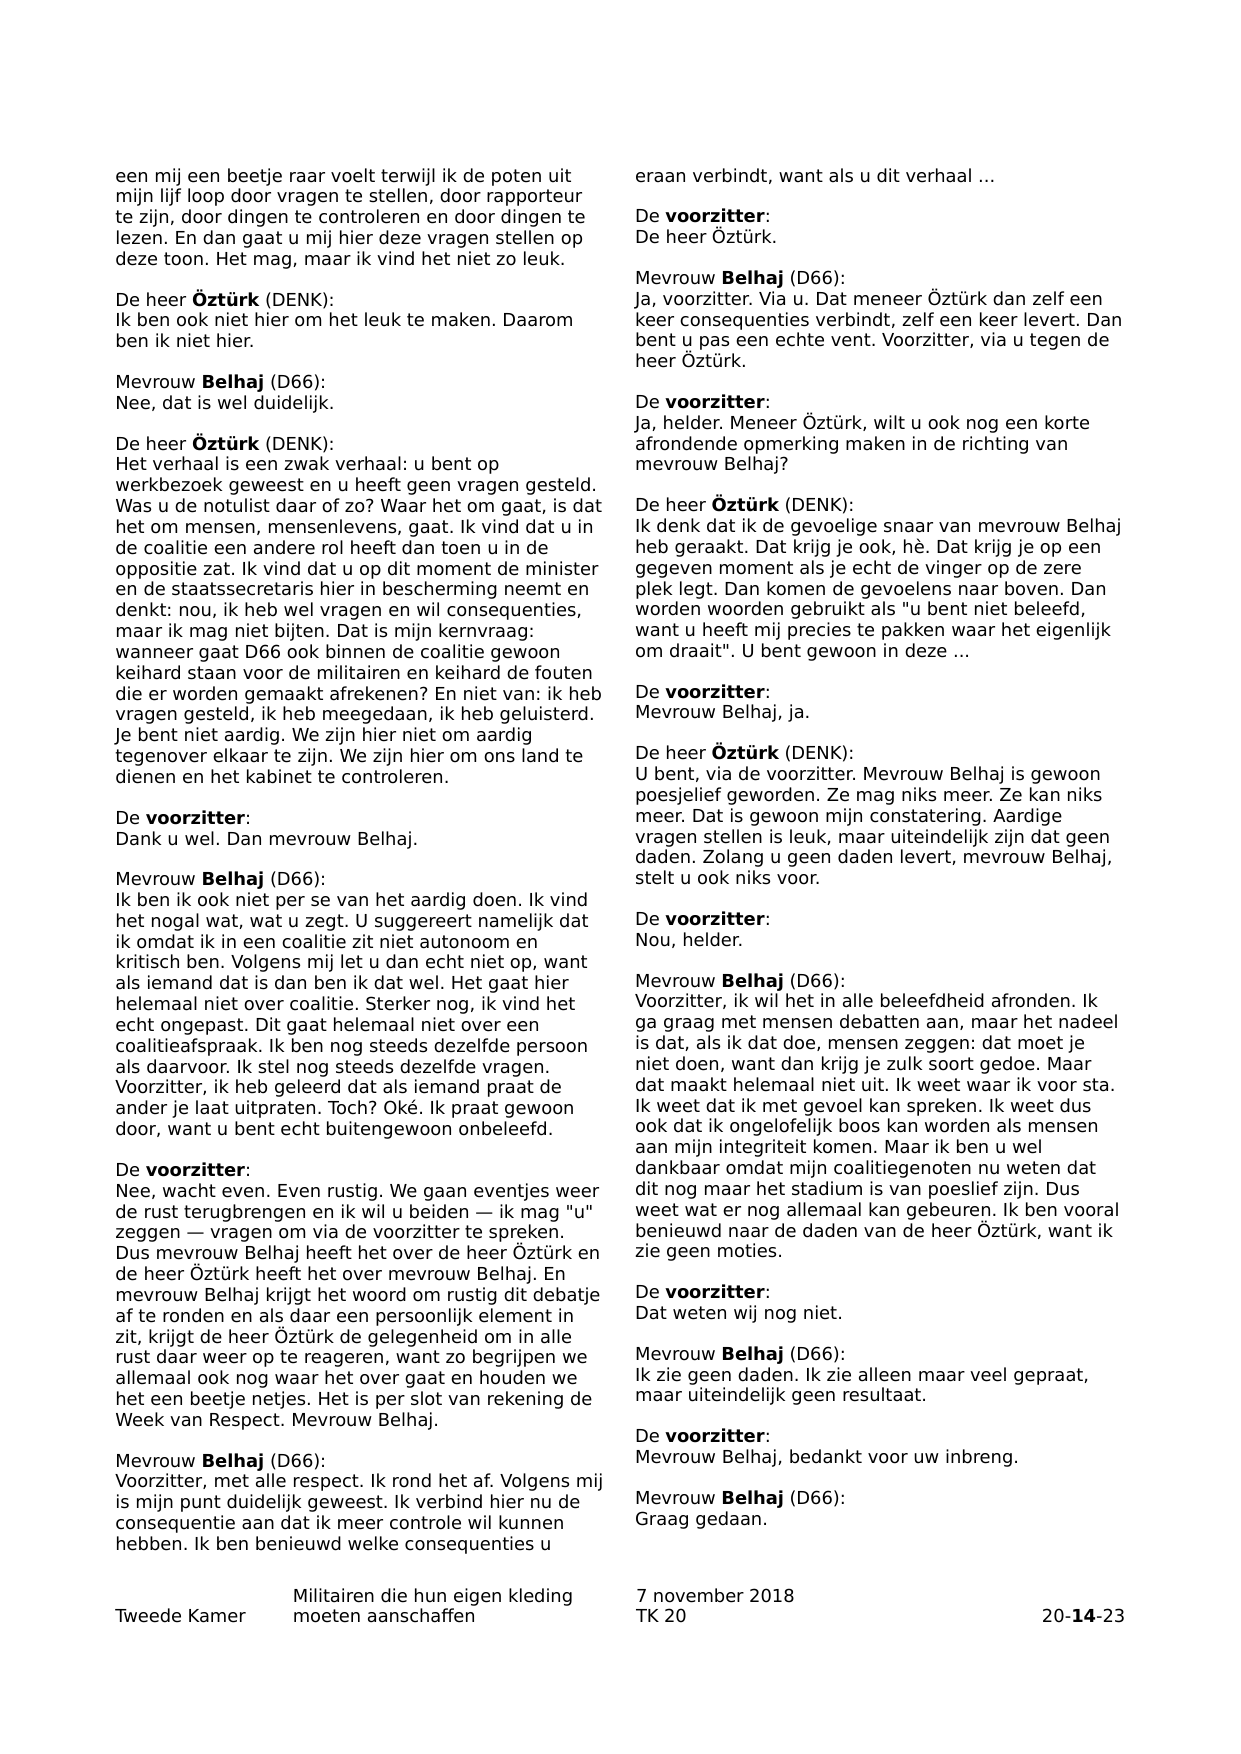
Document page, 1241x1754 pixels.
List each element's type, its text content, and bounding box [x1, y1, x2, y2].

text De heer Öztürk (DENK): [635, 495, 1125, 516]
text Mevrouw Belhaj, bedankt voor uw inbreng. [635, 1447, 1125, 1467]
text Ik ben ook niet hier om het leuk te maken. Daarom ben ik niet hier. [115, 310, 605, 352]
text Mevrouw Belhaj (D66): [115, 1451, 605, 1471]
text Ik denk dat ik de gevoelige snaar van mevrouw Belhaj heb geraakt. Dat krijg je ook, hè. Dat krijg je op een gegeven moment als je echt de vinger op de zere plek legt. Dan komen de gevoelens naar boven. Dan worden woorden gebruikt als "u bent niet beleefd, want u heeft mij precies te pakken waar het eigenlijk om draait". U bent gewoon in deze ... [635, 516, 1125, 662]
text eraan verbindt, want als u dit verhaal ... [635, 165, 1125, 186]
text Nou, helder. [635, 929, 1125, 950]
text De voorzitter: [635, 392, 1125, 412]
text De heer Öztürk (DENK): [115, 433, 605, 454]
text een mij een beetje raar voelt terwijl ik de poten uit mijn lijf loop door vragen te stellen, door rapporteur te zijn, door dingen te controleren en door dingen te lezen. En dan gaat u mij hier deze vragen stellen op deze toon. Het mag, maar ik vind het niet zo leuk. [115, 165, 605, 269]
text Ja, helder. Meneer Öztürk, wilt u ook nog een korte afrondende opmerking maken in de richting van mevrouw Belhaj? [635, 412, 1125, 475]
text Mevrouw Belhaj (D66): [635, 1487, 1125, 1508]
text De voorzitter: [635, 909, 1125, 929]
text Mevrouw Belhaj (D66): [635, 1343, 1125, 1364]
text De voorzitter: [635, 1282, 1125, 1303]
text Mevrouw Belhaj (D66): [635, 268, 1125, 288]
text De voorzitter: [115, 807, 605, 828]
text Graag gedaan. [635, 1508, 1125, 1529]
text Voorzitter, ik heb geleerd dat als iemand praat de ander je laat uitpraten. Toch? Oké. Ik praat gewoon door, want u bent echt buitengewoon onbeleefd. [115, 1077, 605, 1140]
text De heer Öztürk (DENK): [635, 743, 1125, 764]
text Ik zie geen daden. Ik zie alleen maar veel gepraat, maar uiteindelijk geen resultaat. [635, 1364, 1125, 1406]
text Voorzitter, ik wil het in alle beleefdheid afronden. Ik ga graag met mensen debatten aan, maar het nadeel is dat, als ik dat doe, mensen zeggen: dat moet je niet doen, want dan krijg je zulk soort gedoe. Maar dat maakt helemaal niet uit. Ik weet waar ik voor sta. Ik weet dat ik met gevoel kan spreken. Ik weet dus ook dat ik ongelofelijk boos kan worden als mensen aan mijn integriteit komen. Maar ik ben u wel dankbaar omdat mijn coalitiegenoten nu weten dat dit nog maar het stadium is van poeslief zijn. Dus weet wat er nog allemaal kan gebeuren. Ik ben vooral benieuwd naar de daden van de heer Öztürk, want ik zie geen moties. [635, 991, 1125, 1262]
text De voorzitter: [115, 1160, 605, 1181]
text De voorzitter: [635, 1426, 1125, 1447]
text Voorzitter, met alle respect. Ik rond het af. Volgens mij is mijn punt duidelijk geweest. Ik verbind hier nu de consequentie aan dat ik meer controle wil kunnen hebben. Ik ben benieuwd welke consequenties u [115, 1471, 605, 1554]
text Ik ben ik ook niet per se van het aardig doen. Ik vind het nogal wat, wat u zegt. U suggereert namelijk dat ik omdat ik in een coalitie zit niet autonoom en kritisch ben. Volgens mij let u dan echt niet op, want als iemand dat is dan ben ik dat wel. Het gaat hier helemaal niet over coalitie. Sterker nog, ik vind het echt ongepast. Dit gaat helemaal niet over een coalitieafspraak. Ik ben nog steeds dezelfde persoon als daarvoor. Ik stel nog steeds dezelfde vragen. [115, 890, 605, 1077]
text Mevrouw Belhaj (D66): [635, 970, 1125, 991]
text De voorzitter: [635, 206, 1125, 227]
text Mevrouw Belhaj (D66): [115, 372, 605, 393]
text U bent, via de voorzitter. Mevrouw Belhaj is gewoon poesjelief geworden. Ze mag niks meer. Ze kan niks meer. Dat is gewoon mijn constatering. Aardige vragen stellen is leuk, maar uiteindelijk zijn dat geen daden. Zolang u geen daden levert, mevrouw Belhaj, stelt u ook niks voor. [635, 764, 1125, 889]
text Dank u wel. Dan mevrouw Belhaj. [115, 828, 605, 849]
text Mevrouw Belhaj (D66): [115, 869, 605, 890]
text Dat weten wij nog niet. [635, 1303, 1125, 1323]
text De voorzitter: [635, 682, 1125, 702]
text De heer Öztürk. [635, 227, 1125, 248]
text Nee, wacht even. Even rustig. We gaan eventjes weer de rust terugbrengen en ik wil u beiden — ik mag "u" zeggen — vragen om via de voorzitter te spreken. Dus mevrouw Belhaj heeft het over de heer Öztürk en de heer Öztürk heeft het over mevrouw Belhaj. En mevrouw Belhaj krijgt het woord om rustig dit debatje af te ronden en als daar een persoonlijk element in zit, krijgt de heer Öztürk de gelegenheid om in alle rust daar weer op te reageren, want zo begrijpen we allemaal ook nog waar het over gaat en houden we het een beetje netjes. Het is per slot van rekening de Week van Respect. Mevrouw Belhaj. [115, 1181, 605, 1431]
text De heer Öztürk (DENK): [115, 289, 605, 310]
text Nee, dat is wel duidelijk. [115, 393, 605, 413]
text Ja, voorzitter. Via u. Dat meneer Öztürk dan zelf een keer consequenties verbindt, zelf een keer levert. Dan bent u pas een echte vent. Voorzitter, via u tegen de heer Öztürk. [635, 288, 1125, 372]
text Mevrouw Belhaj, ja. [635, 702, 1125, 723]
text Het verhaal is een zwak verhaal: u bent op werkbezoek geweest en u heeft geen vragen gesteld. Was u de notulist daar of zo? Waar het om gaat, is dat het om mensen, mensenlevens, gaat. Ik vind dat u in de coalitie een andere rol heeft dan toen u in de oppositie zat. Ik vind dat u op dit moment de minister en de staatssecretaris hier in bescherming neemt en denkt: nou, ik heb wel vragen en wil consequenties, maar ik mag niet bijten. Dat is mijn kernvraag: wanneer gaat D66 ook binnen de coalitie gewoon keihard staan voor de militairen en keihard de fouten die er worden gemaakt afrekenen? En niet van: ik heb vragen gesteld, ik heb meegedaan, ik heb geluisterd. Je bent niet aardig. We zijn hier niet om aardig tegenover elkaar te zijn. We zijn hier om ons land te dienen en het kabinet te controleren. [115, 454, 605, 787]
